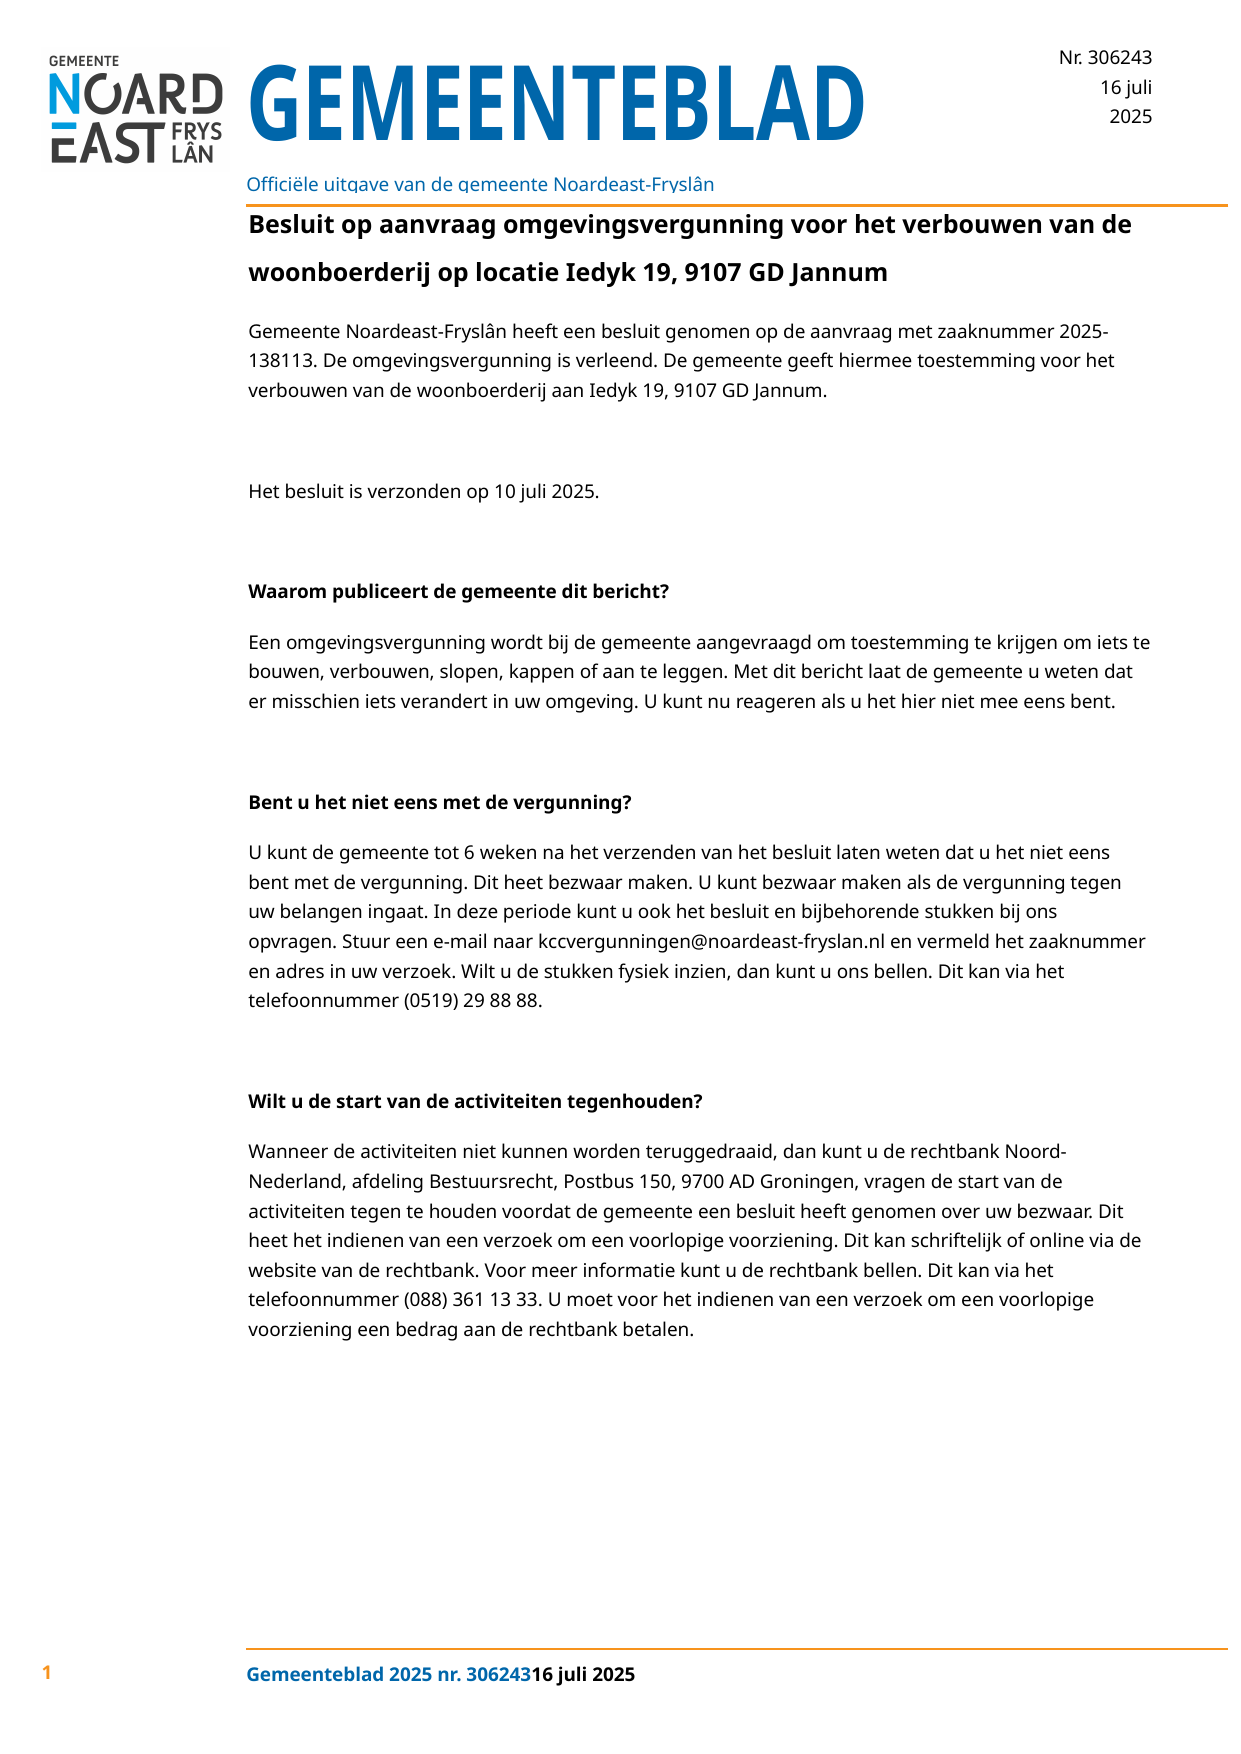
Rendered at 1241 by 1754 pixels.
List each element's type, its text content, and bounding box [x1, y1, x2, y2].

text Waarom publiceert de gemeente dit bericht? [248, 579, 1152, 604]
text Gemeente Noardeast-Fryslân heeft een besluit genomen op de aanvraag met zaaknummer 2025-138113. De omgevingsvergunning is verleend. De gemeente geeft hiermee toestemming voor het verbouwen van de woonboerderij aan Iedyk 19, 9107 GD Jannum. [248, 318, 1152, 403]
text Besluit op aanvraag omgevingsvergunning voor het verbouwen van de woonboerderij op locatie Iedyk 19, 9107 GD Jannum [248, 207, 1152, 288]
text Een omgevingsvergunning wordt bij de gemeente aangevraagd om toestemming te krijgen om iets te bouwen, verbouwen, slopen, kappen of aan te leggen. Met dit bericht laat de gemeente u weten dat er misschien iets verandert in uw omgeving. U kunt nu reageren als u het hier niet mee eens bent. [248, 629, 1152, 714]
text Wilt u de start van de activiteiten tegenhouden? [248, 1088, 1152, 1114]
picture [41, 47, 231, 172]
text Wanneer de activiteiten niet kunnen worden teruggedraaid, dan kunt u de rechtbank Noord-Nederland, afdeling Bestuursrecht, Postbus 150, 9700 AD Groningen, vragen de start van de activiteiten tegen te houden voordat de gemeente een besluit heeft genomen over uw bezwaar. Dit heet het indienen van een verzoek om een voorlopige voorziening. Dit kan schriftelijk of online via de website van de rechtbank. Voor meer informatie kunt u de rechtbank bellen. Dit kan via het telefoonnummer (088) 361 13 33. U moet voor het indienen van een verzoek om een voorlopige voorziening een bedrag aan de rechtbank betalen. [248, 1139, 1152, 1342]
text Het besluit is verzonden op 10 juli 2025. [248, 478, 1152, 504]
text U kunt de gemeente tot 6 weken na het verzenden van het besluit laten weten dat u het niet eens bent met de vergunning. Dit heet bezwaar maken. U kunt bezwaar maken als de vergunning tegen uw belangen ingaat. In deze periode kunt u ook het besluit en bijbehorende stukken bij ons opvragen. Stuur een e-mail naar kccvergunningen@noardeast-fryslan.nl en vermeld het zaaknummer en adres in uw verzoek. Wilt u de stukken fysiek inzien, dan kunt u ons bellen. Dit kan via het telefoonnummer (0519) 29 88 88. [248, 839, 1152, 1013]
text Bent u het niet eens met de vergunning? [248, 789, 1152, 815]
